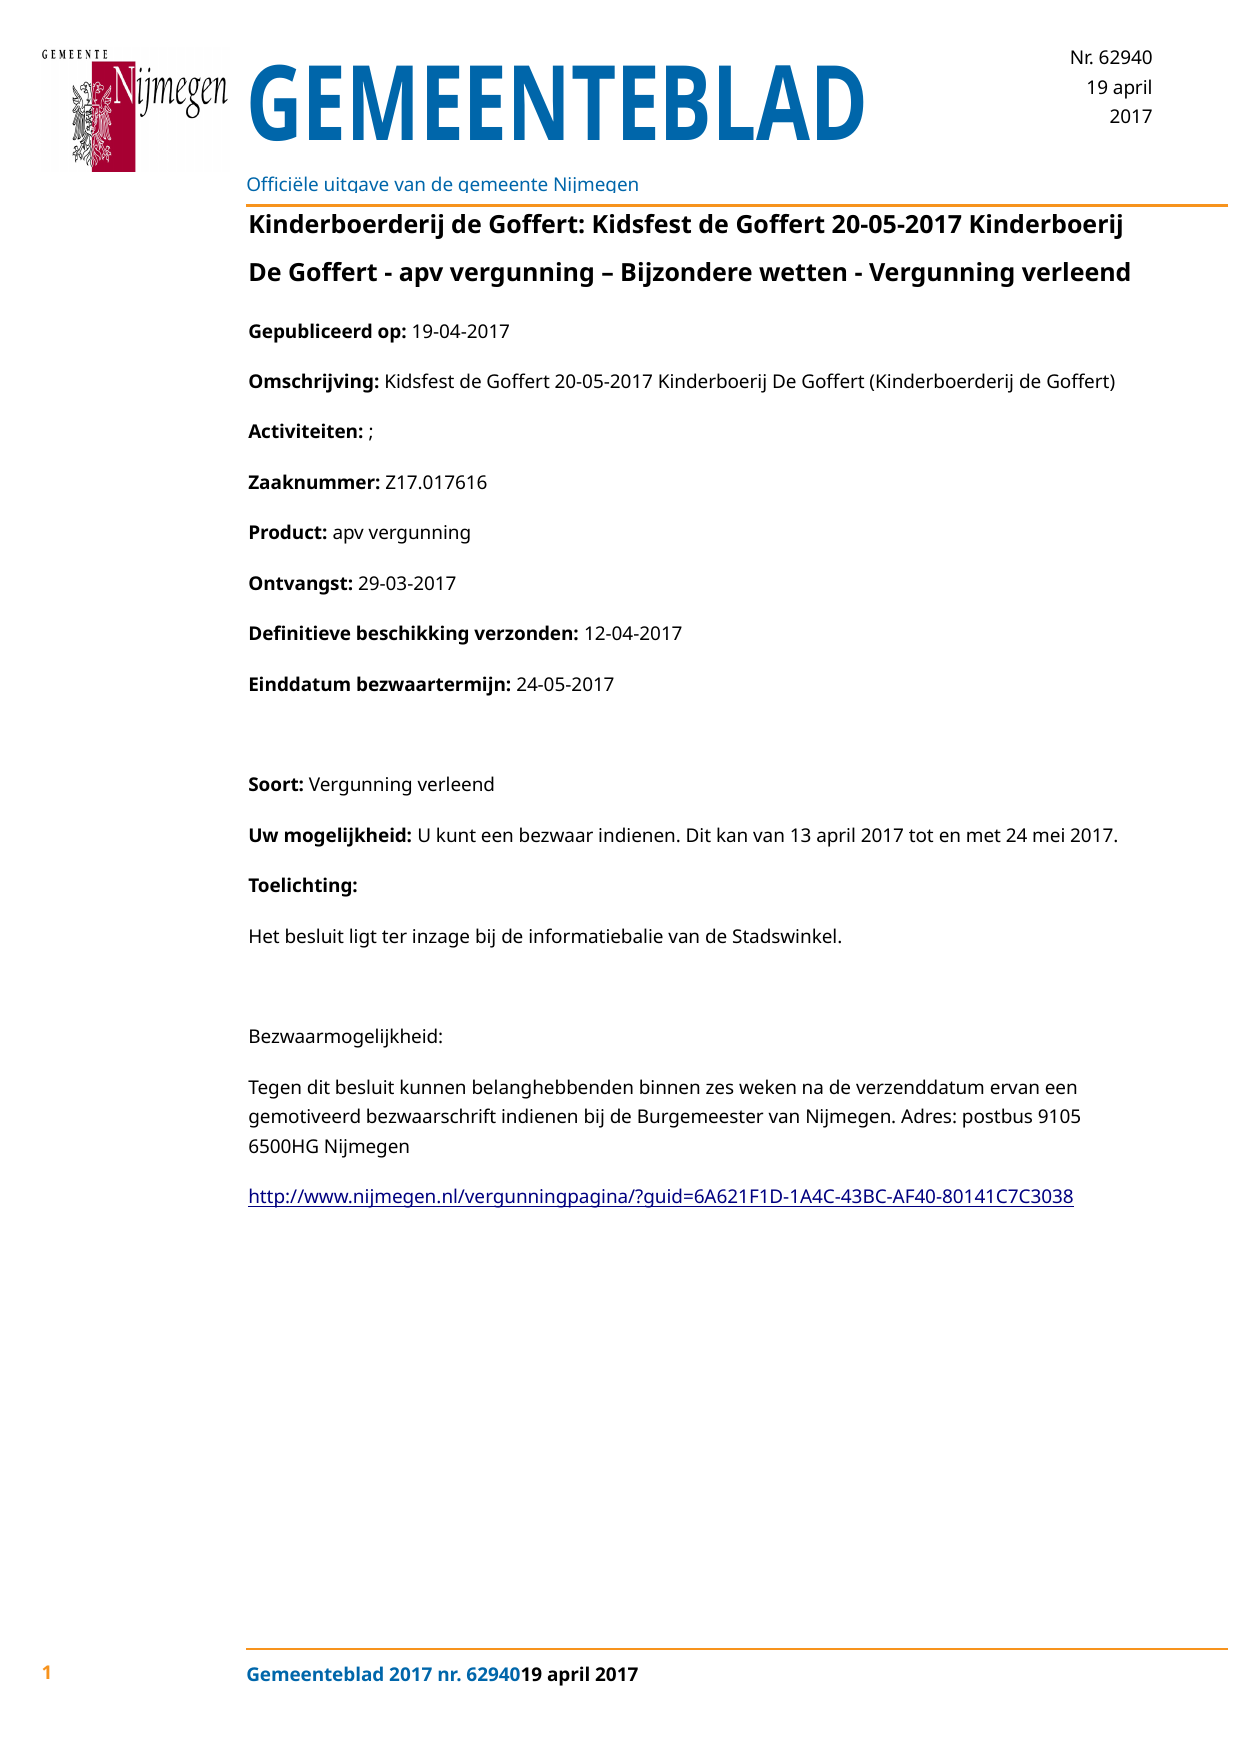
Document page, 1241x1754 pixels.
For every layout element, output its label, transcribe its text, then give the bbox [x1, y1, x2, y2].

text Einddatum bezwaartermijn: 24-05-2017 [248, 671, 1152, 697]
picture [41, 47, 231, 172]
text Definitieve beschikking verzonden: 12-04-2017 [248, 620, 1152, 646]
text Omschrijving: Kidsfest de Goffert 20-05-2017 Kinderboerij De Goffert (Kinderboerderij de Goffert) [248, 368, 1152, 394]
text Product: apv vergunning [248, 519, 1152, 545]
text Kinderboerderij de Goffert: Kidsfest de Goffert 20-05-2017 Kinderboerij De Goffert - apv vergunning – Bijzondere wetten - Vergunning verleend [248, 207, 1152, 288]
text Het besluit ligt ter inzage bij de informatiebalie van de Stadswinkel. [248, 923, 1152, 949]
text Gepubliceerd op: 19-04-2017 [248, 318, 1152, 344]
text Toelichting: [248, 872, 1152, 898]
text Bezwaarmogelijkheid: [248, 1024, 1152, 1049]
text Activiteiten: ; [248, 419, 1152, 444]
text http://www.nijmegen.nl/vergunningpagina/?guid=6A621F1D-1A4C-43BC-AF40-80141C7C3038 [248, 1184, 1152, 1209]
text Tegen dit besluit kunnen belanghebbenden binnen zes weken na de verzenddatum ervan een gemotiveerd bezwaarschrift indienen bij de Burgemeester van Nijmegen. Adres: postbus 9105 6500HG Nijmegen [248, 1074, 1152, 1159]
text Zaaknummer: Z17.017616 [248, 469, 1152, 495]
text Ontvangst: 29-03-2017 [248, 570, 1152, 596]
text Soort: Vergunning verleend [248, 772, 1152, 797]
text Uw mogelijkheid: U kunt een bezwaar indienen. Dit kan van 13 april 2017 tot en met 24 mei 2017. [248, 822, 1152, 848]
